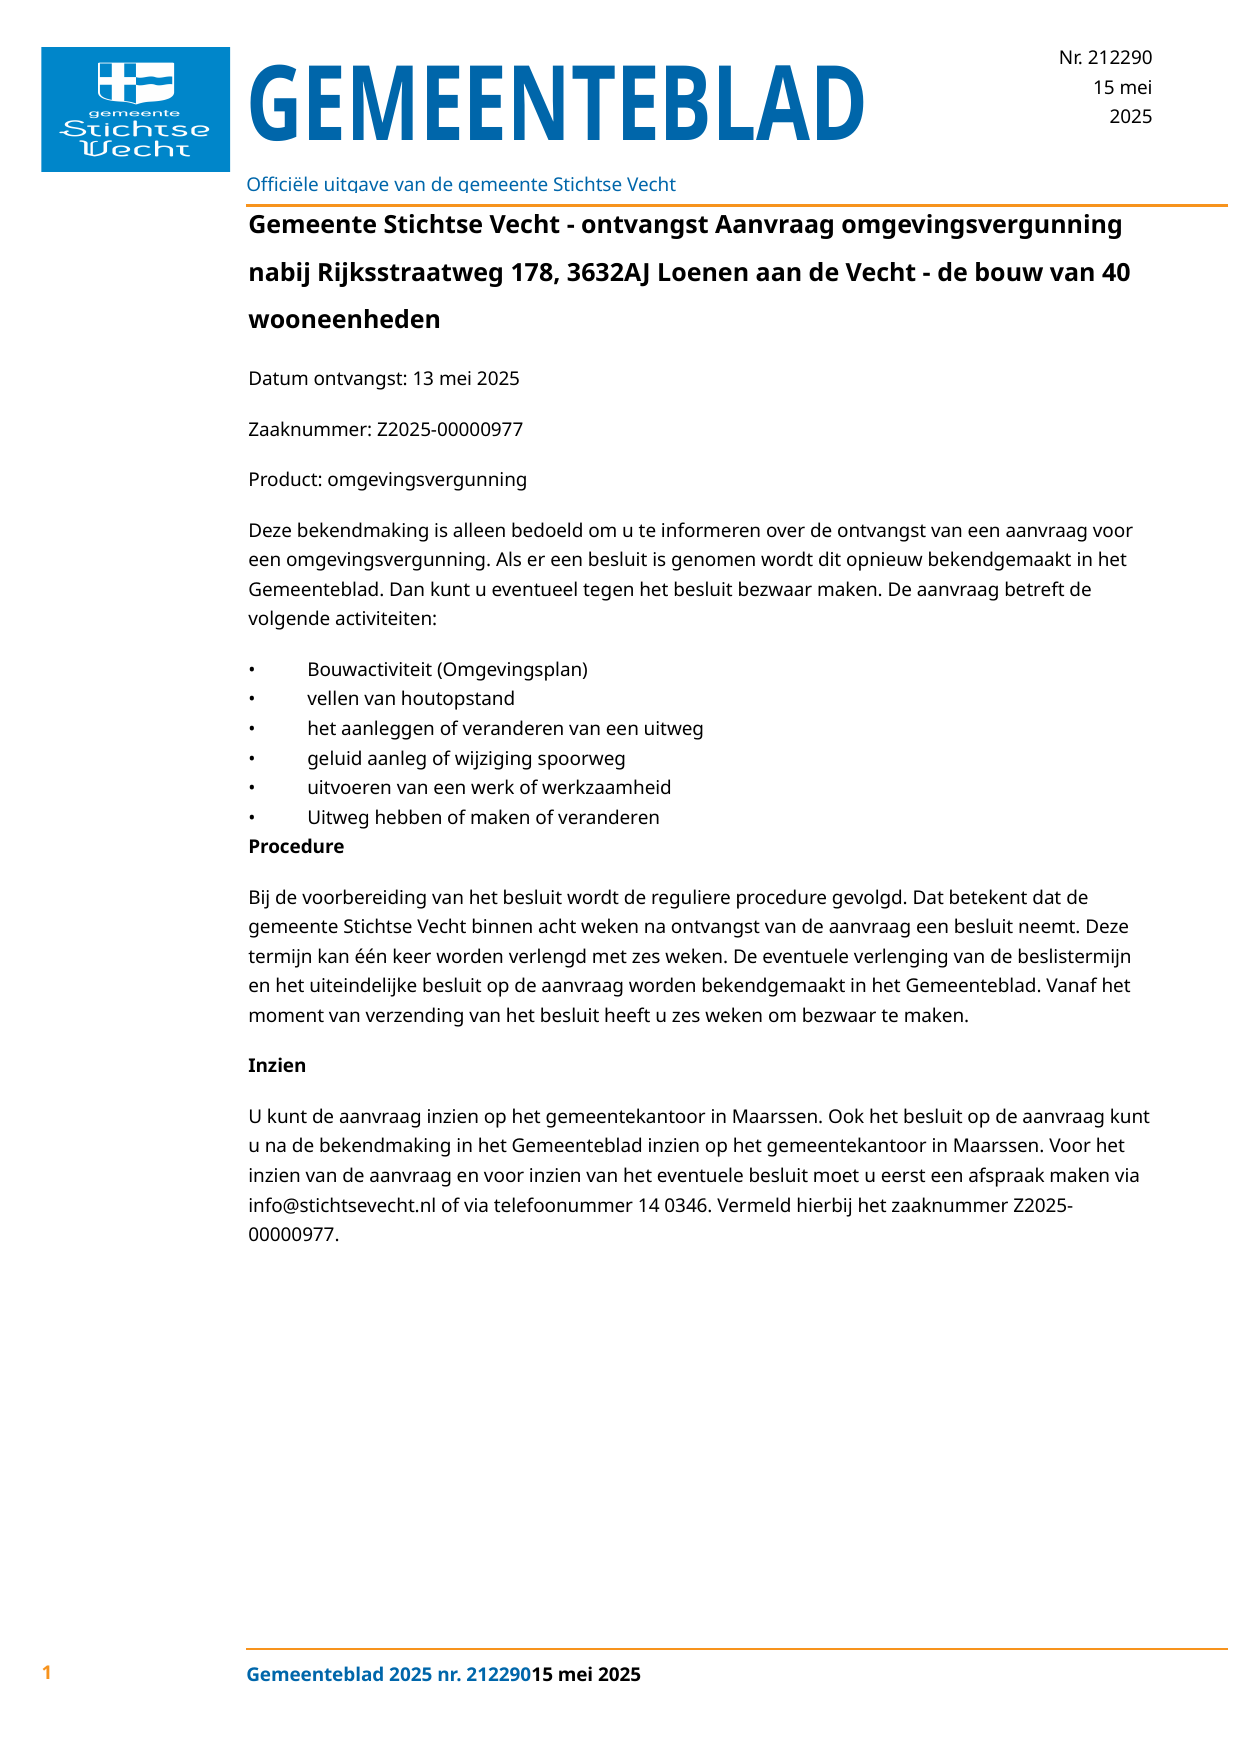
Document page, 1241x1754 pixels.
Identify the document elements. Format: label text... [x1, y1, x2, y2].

text Bij de voorbereiding van het besluit wordt de reguliere procedure gevolgd. Dat betekent dat de gemeente Stichtse Vecht binnen acht weken na ontvangst van de aanvraag een besluit neemt. Deze termijn kan één keer worden verlengd met zes weken. De eventuele verlenging van de beslistermijn en het uiteindelijke besluit op de aanvraag worden bekendgemaakt in het Gemeenteblad. Vanaf het moment van verzending van het besluit heeft u zes weken om bezwaar te maken. [248, 884, 1152, 1028]
list vellen van houtopstand [248, 686, 1152, 711]
text Product: omgevingsvergunning [248, 466, 1152, 492]
text Deze bekendmaking is alleen bedoeld om u te informeren over de ontvangst van een aanvraag voor een omgevingsvergunning. Als er een besluit is genomen wordt dit opnieuw bekendgemaakt in het Gemeenteblad. Dan kunt u eventueel tegen het besluit bezwaar maken. De aanvraag betreft de volgende activiteiten: [248, 517, 1152, 631]
list uitvoeren van een werk of werkzaamheid [248, 774, 1152, 800]
text Inzien [248, 1053, 1152, 1078]
picture [137, 63, 174, 103]
text Procedure [248, 833, 1152, 859]
list geluid aanleg of wijziging spoorweg [248, 745, 1152, 770]
list Uitweg hebben of maken of veranderen [248, 804, 1152, 829]
picture [99, 63, 135, 101]
list Bouwactiviteit (Omgevingsplan) [248, 656, 1152, 682]
text Zaaknummer: Z2025-00000977 [248, 416, 1152, 442]
text Gemeente Stichtse Vecht - ontvangst Aanvraag omgevingsvergunning nabij Rijksstraatweg 178, 3632AJ Loenen aan de Vecht - de bouw van 40 wooneenheden [248, 207, 1152, 336]
text U kunt de aanvraag inzien op het gemeentekantoor in Maarssen. Ook het besluit op de aanvraag kunt u na de bekendmaking in het Gemeenteblad inzien op het gemeentekantoor in Maarssen. Voor het inzien van de aanvraag en voor inzien van het eventuele besluit moet u eerst een afspraak maken via info@stichtsevecht.nl of via telefoonummer 14 0346. Vermeld hierbij het zaaknummer Z2025-00000977. [248, 1103, 1152, 1247]
text Datum ontvangst: 13 mei 2025 [248, 366, 1152, 391]
list het aanleggen of veranderen van een uitweg [248, 715, 1152, 741]
